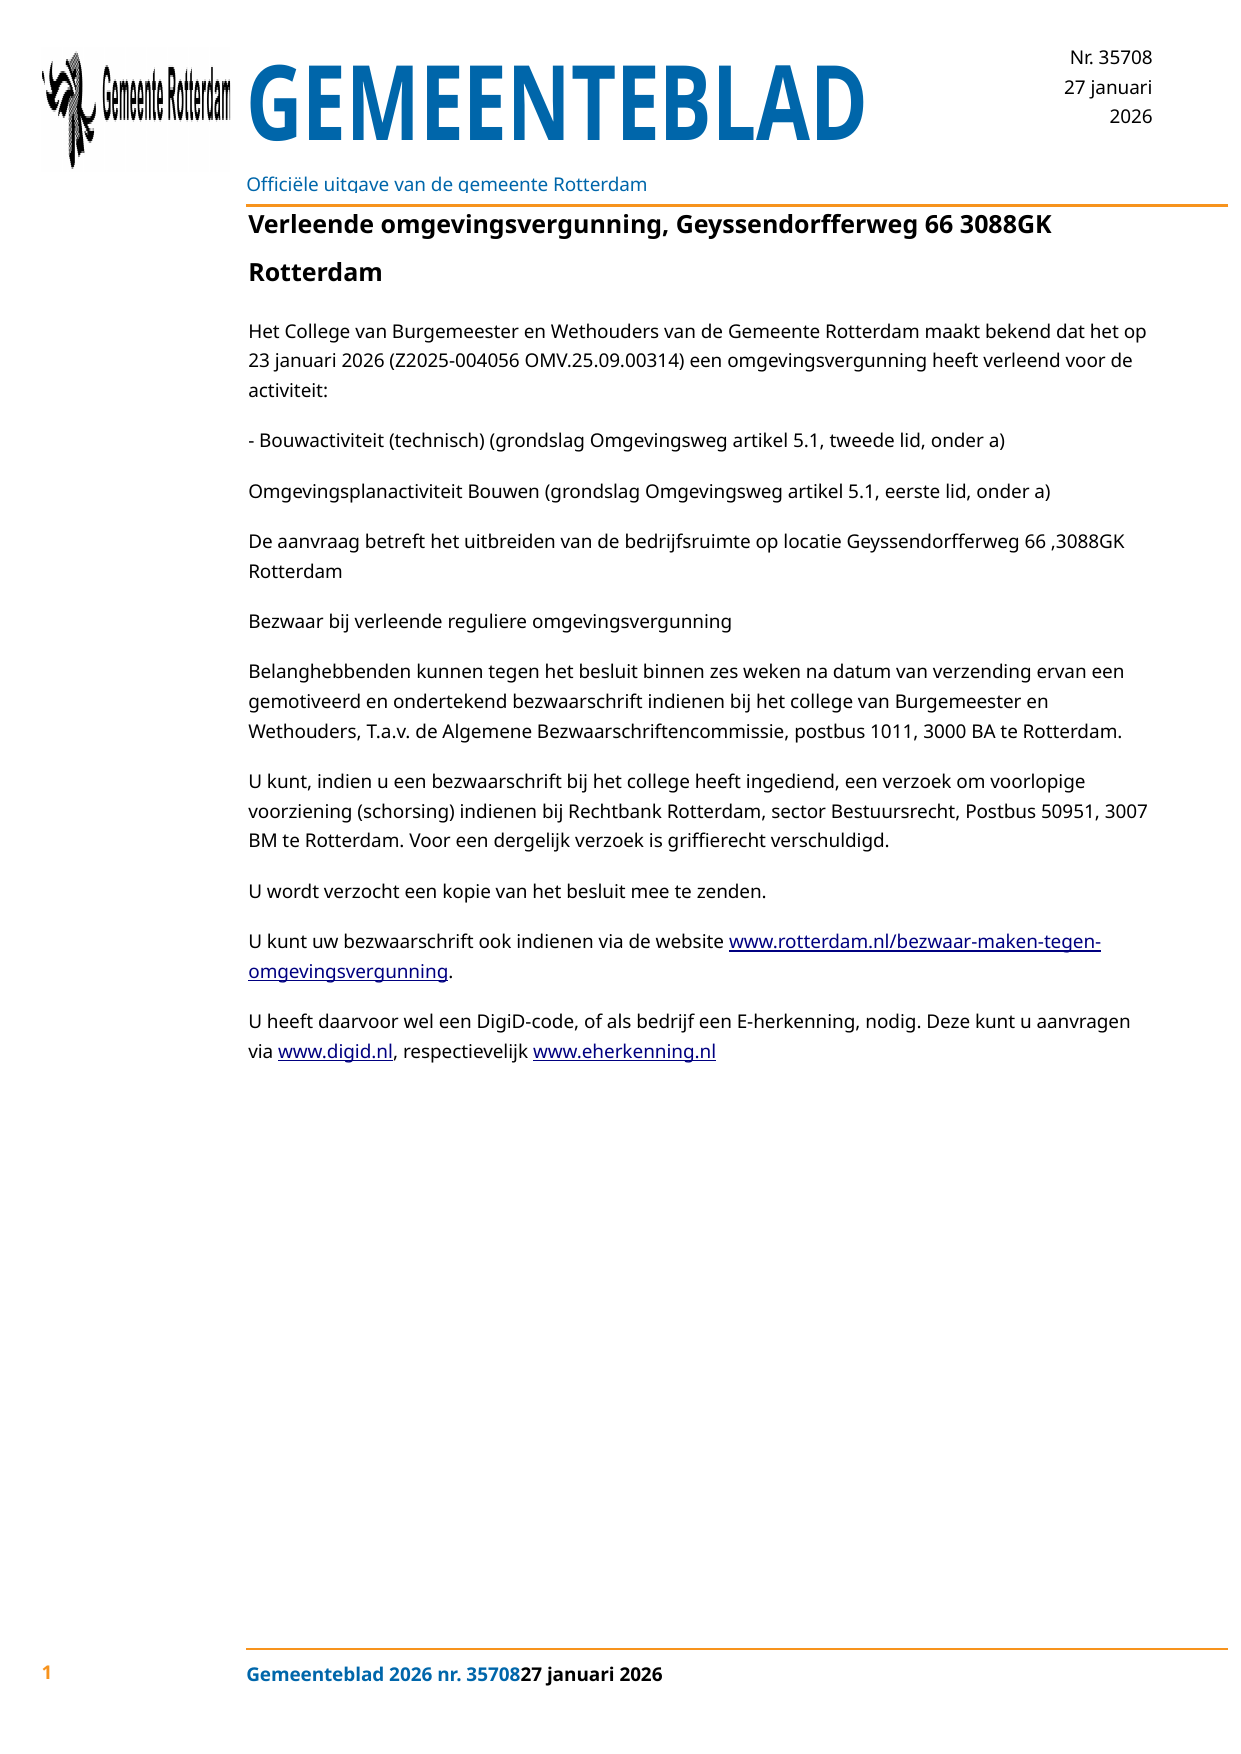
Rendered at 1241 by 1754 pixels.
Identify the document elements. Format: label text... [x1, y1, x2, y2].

text Omgevingsplanactiviteit Bouwen (grondslag Omgevingsweg artikel 5.1, eerste lid, onder a) [248, 478, 1152, 504]
text Bezwaar bij verleende reguliere omgevingsvergunning [248, 608, 1152, 634]
picture [41, 47, 231, 172]
text Verleende omgevingsvergunning, Geyssendorfferweg 66 3088GK Rotterdam [248, 207, 1152, 288]
text Belanghebbenden kunnen tegen het besluit binnen zes weken na datum van verzending ervan een gemotiveerd en ondertekend bezwaarschrift indienen bij het college van Burgemeester en Wethouders, T.a.v. de Algemene Bezwaarschriftencommissie, postbus 1011, 3000 BA te Rotterdam. [248, 659, 1152, 744]
text U wordt verzocht een kopie van het besluit mee te zenden. [248, 878, 1152, 904]
text Het College van Burgemeester en Wethouders van de Gemeente Rotterdam maakt bekend dat het op 23 januari 2026 (Z2025-004056 OMV.25.09.00314) een omgevingsvergunning heeft verleend voor de activiteit: [248, 318, 1152, 403]
text De aanvraag betreft het uitbreiden van de bedrijfsruimte op locatie Geyssendorfferweg 66 ,3088GK Rotterdam [248, 528, 1152, 584]
text U heeft daarvoor wel een DigiD-code, of als bedrijf een E-herkenning, nodig. Deze kunt u aanvragen via www.digid.nl, respectievelijk www.eherkenning.nl [248, 1008, 1152, 1064]
text U kunt, indien u een bezwaarschrift bij het college heeft ingediend, een verzoek om voorlopige voorziening (schorsing) indienen bij Rechtbank Rotterdam, sector Bestuursrecht, Postbus 50951, 3007 BM te Rotterdam. Voor een dergelijk verzoek is griffierecht verschuldigd. [248, 768, 1152, 853]
text - Bouwactiviteit (technisch) (grondslag Omgevingsweg artikel 5.1, tweede lid, onder a) [248, 427, 1152, 453]
text U kunt uw bezwaarschrift ook indienen via de website www.rotterdam.nl/bezwaar-maken-tegen-omgevingsvergunning. [248, 928, 1152, 984]
